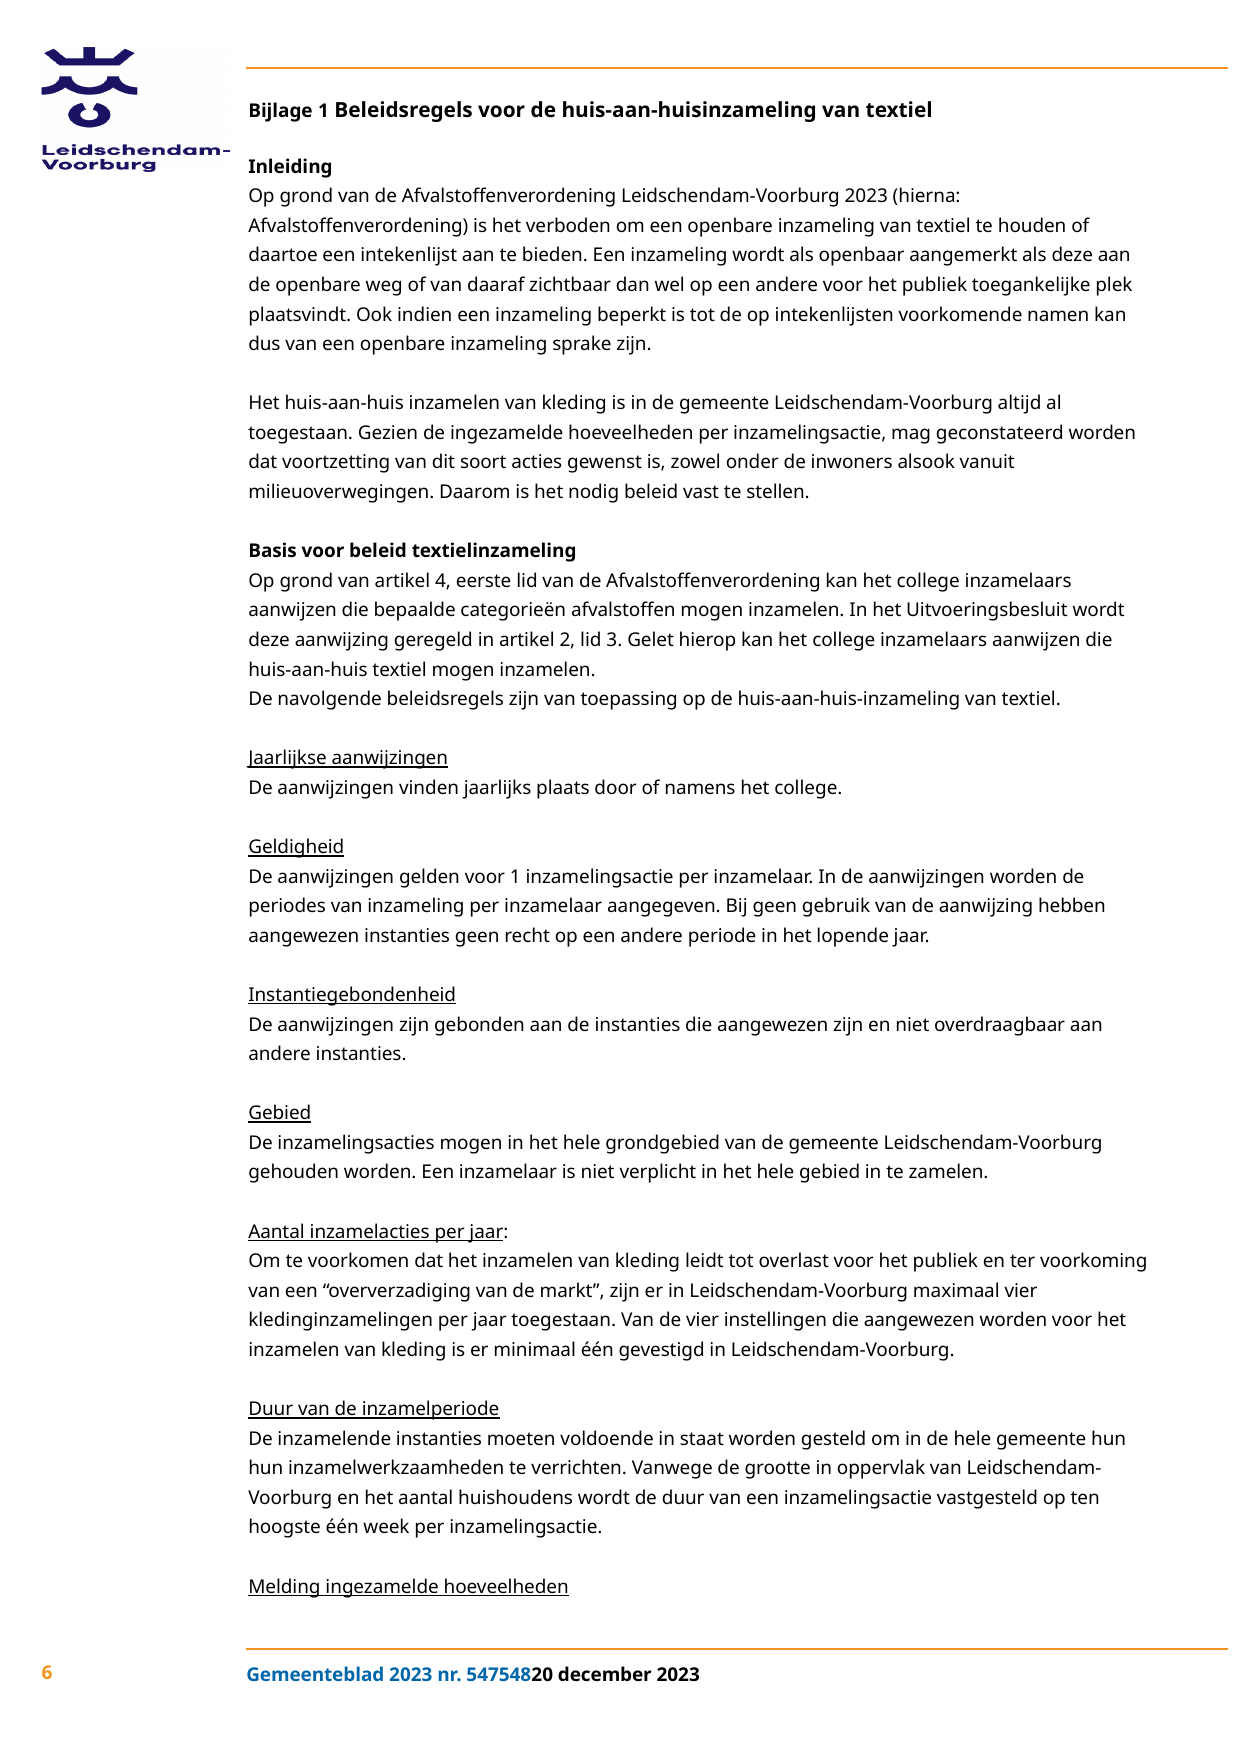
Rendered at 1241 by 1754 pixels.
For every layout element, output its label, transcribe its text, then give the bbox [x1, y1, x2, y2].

text Melding ingezamelde hoeveelheden [248, 1573, 1152, 1599]
text Gebied [248, 1099, 1152, 1125]
text De aanwijzingen zijn gebonden aan de instanties die aangewezen zijn en niet overdraagbaar aan andere instanties. [248, 1011, 1152, 1066]
text De aanwijzingen vinden jaarlijks plaats door of namens het college. [248, 774, 1152, 800]
text Bijlage 1 Beleidsregels voor de huis-aan-huisinzameling van textiel [248, 95, 1152, 123]
text Om te voorkomen dat het inzamelen van kleding leidt tot overlast voor het publiek en ter voorkoming van een “oververzadiging van de markt”, zijn er in Leidschendam-Voorburg maximaal vier kledinginzamelingen per jaar toegestaan. Van de vier instellingen die aangewezen worden voor het inzamelen van kleding is er minimaal één gevestigd in Leidschendam-Voorburg. [248, 1247, 1152, 1362]
text Inleiding [248, 153, 1152, 179]
text Aantal inzamelacties per jaar: [248, 1218, 1152, 1244]
picture [41, 47, 231, 172]
text Op grond van de Afvalstoffenverordening Leidschendam-Voorburg 2023 (hierna: Afvalstoffenverordening) is het verboden om een openbare inzameling van textiel te houden of daartoe een intekenlijst aan te bieden. Een inzameling wordt als openbaar aangemerkt als deze aan de openbare weg of van daaraf zichtbaar dan wel op een andere voor het publiek toegankelijke plek plaatsvindt. Ook indien een inzameling beperkt is tot de op intekenlijsten voorkomende namen kan dus van een openbare inzameling sprake zijn. [248, 182, 1152, 356]
text De inzamelende instanties moeten voldoende in staat worden gesteld om in de hele gemeente hun hun inzamelwerkzaamheden te verrichten. Vanwege de grootte in oppervlak van Leidschendam-Voorburg en het aantal huishoudens wordt de duur van een inzamelingsactie vastgesteld op ten hoogste één week per inzamelingsactie. [248, 1425, 1152, 1539]
text Het huis-aan-huis inzamelen van kleding is in de gemeente Leidschendam-Voorburg altijd al toegestaan. Gezien de ingezamelde hoeveelheden per inzamelingsactie, mag geconstateerd worden dat voortzetting van dit soort acties gewenst is, zowel onder de inwoners alsook vanuit milieuoverwegingen. Daarom is het nodig beleid vast te stellen. [248, 389, 1152, 504]
text Instantiegebondenheid [248, 981, 1152, 1007]
text De inzamelingsacties mogen in het hele grondgebied van de gemeente Leidschendam-Voorburg gehouden worden. Een inzamelaar is niet verplicht in het hele gebied in te zamelen. [248, 1129, 1152, 1184]
text Geldigheid [248, 833, 1152, 859]
text Jaarlijkse aanwijzingen [248, 744, 1152, 770]
text De navolgende beleidsregels zijn van toepassing op de huis-aan-huis-inzameling van textiel. [248, 685, 1152, 711]
text Basis voor beleid textielinzameling [248, 537, 1152, 563]
text Duur van de inzamelperiode [248, 1395, 1152, 1421]
text De aanwijzingen gelden voor 1 inzamelingsactie per inzamelaar. In de aanwijzingen worden de periodes van inzameling per inzamelaar aangegeven. Bij geen gebruik van de aanwijzing hebben aangewezen instanties geen recht op een andere periode in het lopende jaar. [248, 863, 1152, 948]
text Op grond van artikel 4, eerste lid van de Afvalstoffenverordening kan het college inzamelaars aanwijzen die bepaalde categorieën afvalstoffen mogen inzamelen. In het Uitvoeringsbesluit wordt deze aanwijzing geregeld in artikel 2, lid 3. Gelet hierop kan het college inzamelaars aanwijzen die huis-aan-huis textiel mogen inzamelen. [248, 567, 1152, 682]
